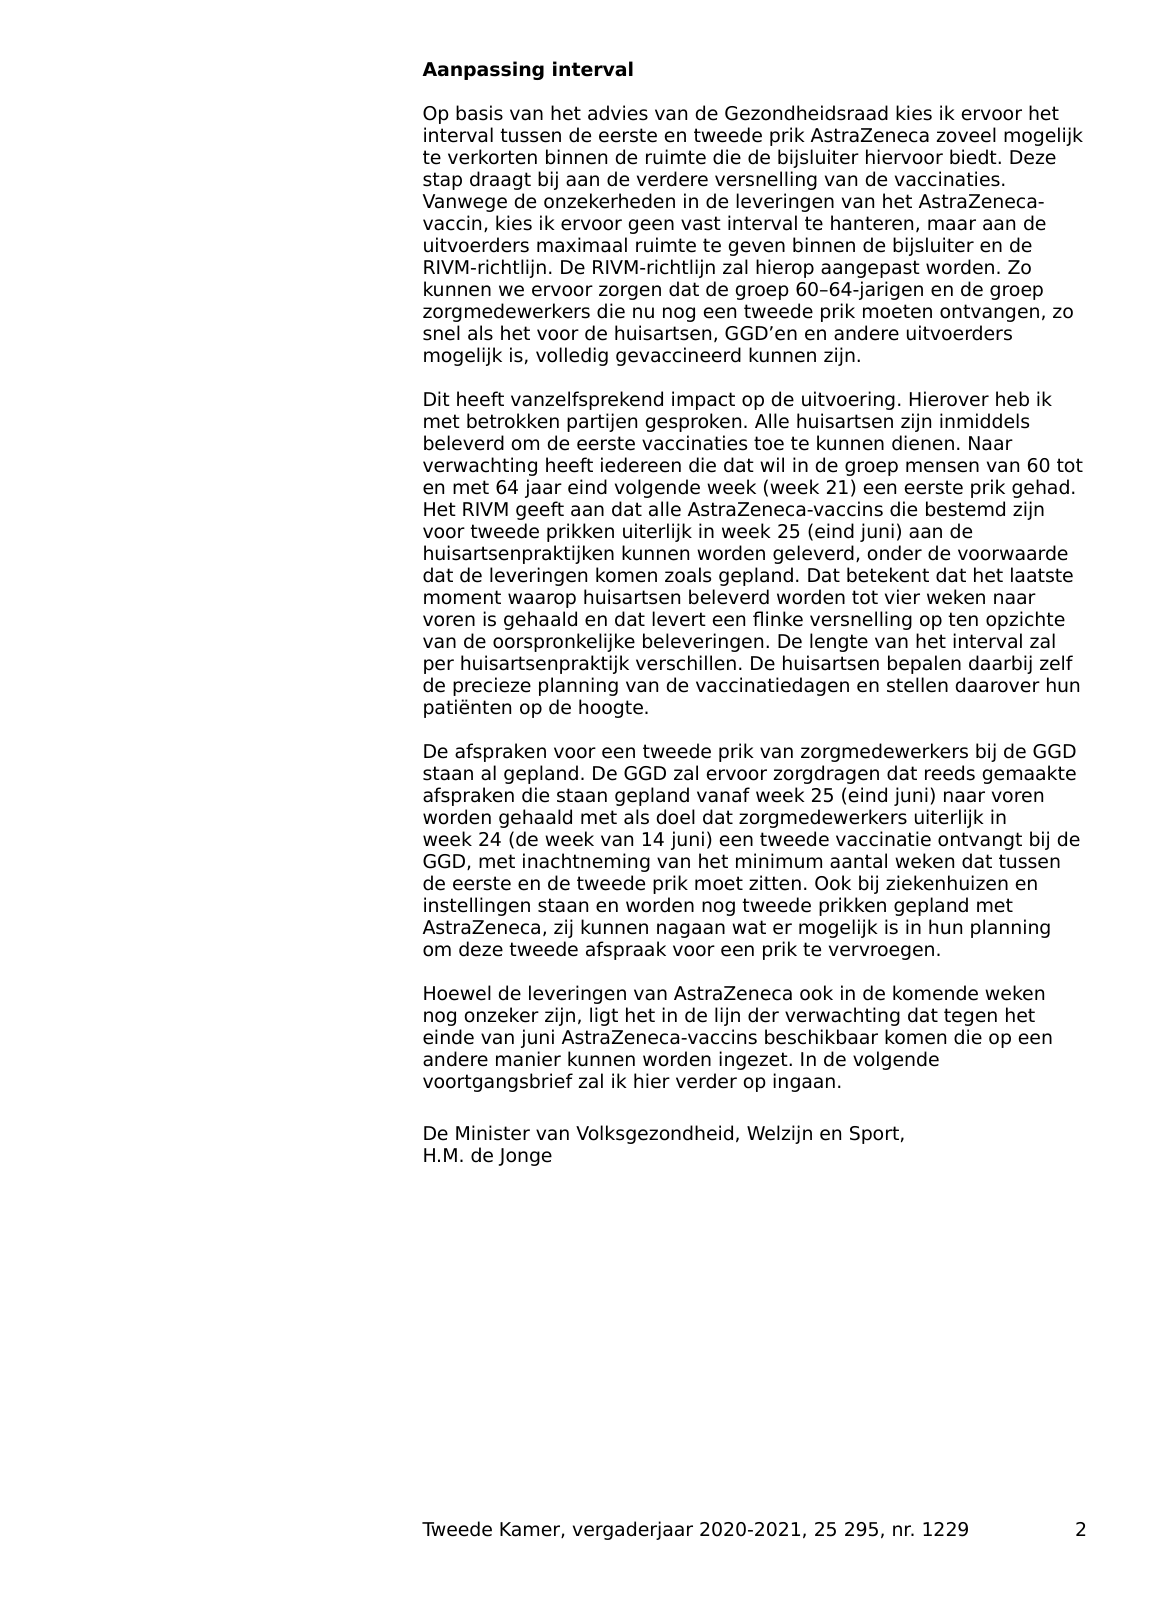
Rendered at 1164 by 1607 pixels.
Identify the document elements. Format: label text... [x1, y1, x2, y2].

text Dit heeft vanzelfsprekend impact op de uitvoering. Hierover heb ik met betrokken partijen gesproken. Alle huisartsen zijn inmiddels beleverd om de eerste vaccinaties toe te kunnen dienen. Naar verwachting heeft iedereen die dat wil in de groep mensen van 60 tot en met 64 jaar eind volgende week (week 21) een eerste prik gehad. Het RIVM geeft aan dat alle AstraZeneca-vaccins die bestemd zijn voor tweede prikken uiterlijk in week 25 (eind juni) aan de huisartsenpraktijken kunnen worden geleverd, onder de voorwaarde dat de leveringen komen zoals gepland. Dat betekent dat het laatste moment waarop huisartsen beleverd worden tot vier weken naar voren is gehaald en dat levert een flinke versnelling op ten opzichte van de oorspronkelijke beleveringen. De lengte van het interval zal per huisartsenpraktijk verschillen. De huisartsen bepalen daarbij zelf de precieze planning van de vaccinatiedagen en stellen daarover hun patiënten op de hoogte. [422, 389, 1087, 719]
text Hoewel de leveringen van AstraZeneca ook in de komende weken nog onzeker zijn, ligt het in de lijn der verwachting dat tegen het einde van juni AstraZeneca-vaccins beschikbaar komen die op een andere manier kunnen worden ingezet. In de volgende voortgangsbrief zal ik hier verder op ingaan. [422, 983, 1087, 1093]
text De afspraken voor een tweede prik van zorgmedewerkers bij de GGD staan al gepland. De GGD zal ervoor zorgdragen dat reeds gemaakte afspraken die staan gepland vanaf week 25 (eind juni) naar voren worden gehaald met als doel dat zorgmedewerkers uiterlijk in week 24 (de week van 14 juni) een tweede vaccinatie ontvangt bij de GGD, met inachtneming van het minimum aantal weken dat tussen de eerste en de tweede prik moet zitten. Ook bij ziekenhuizen en instellingen staan en worden nog tweede prikken gepland met AstraZeneca, zij kunnen nagaan wat er mogelijk is in hun planning om deze tweede afspraak voor een prik te vervroegen. [422, 741, 1087, 961]
text Op basis van het advies van de Gezondheidsraad kies ik ervoor het interval tussen de eerste en tweede prik AstraZeneca zoveel mogelijk te verkorten binnen de ruimte die de bijsluiter hiervoor biedt. Deze stap draagt bij aan de verdere versnelling van de vaccinaties. Vanwege de onzekerheden in de leveringen van het AstraZeneca-vaccin, kies ik ervoor geen vast interval te hanteren, maar aan de uitvoerders maximaal ruimte te geven binnen de bijsluiter en de RIVM-richtlijn. De RIVM-richtlijn zal hierop aangepast worden. Zo kunnen we ervoor zorgen dat de groep 60–64-jarigen en de groep zorgmedewerkers die nu nog een tweede prik moeten ontvangen, zo snel als het voor de huisartsen, GGD’en en andere uitvoerders mogelijk is, volledig gevaccineerd kunnen zijn. [422, 103, 1087, 367]
text De Minister van Volksgezondheid, Welzijn en Sport, H.M. de Jonge [422, 1123, 1087, 1167]
subtitle Aanpassing interval [422, 59, 1087, 81]
